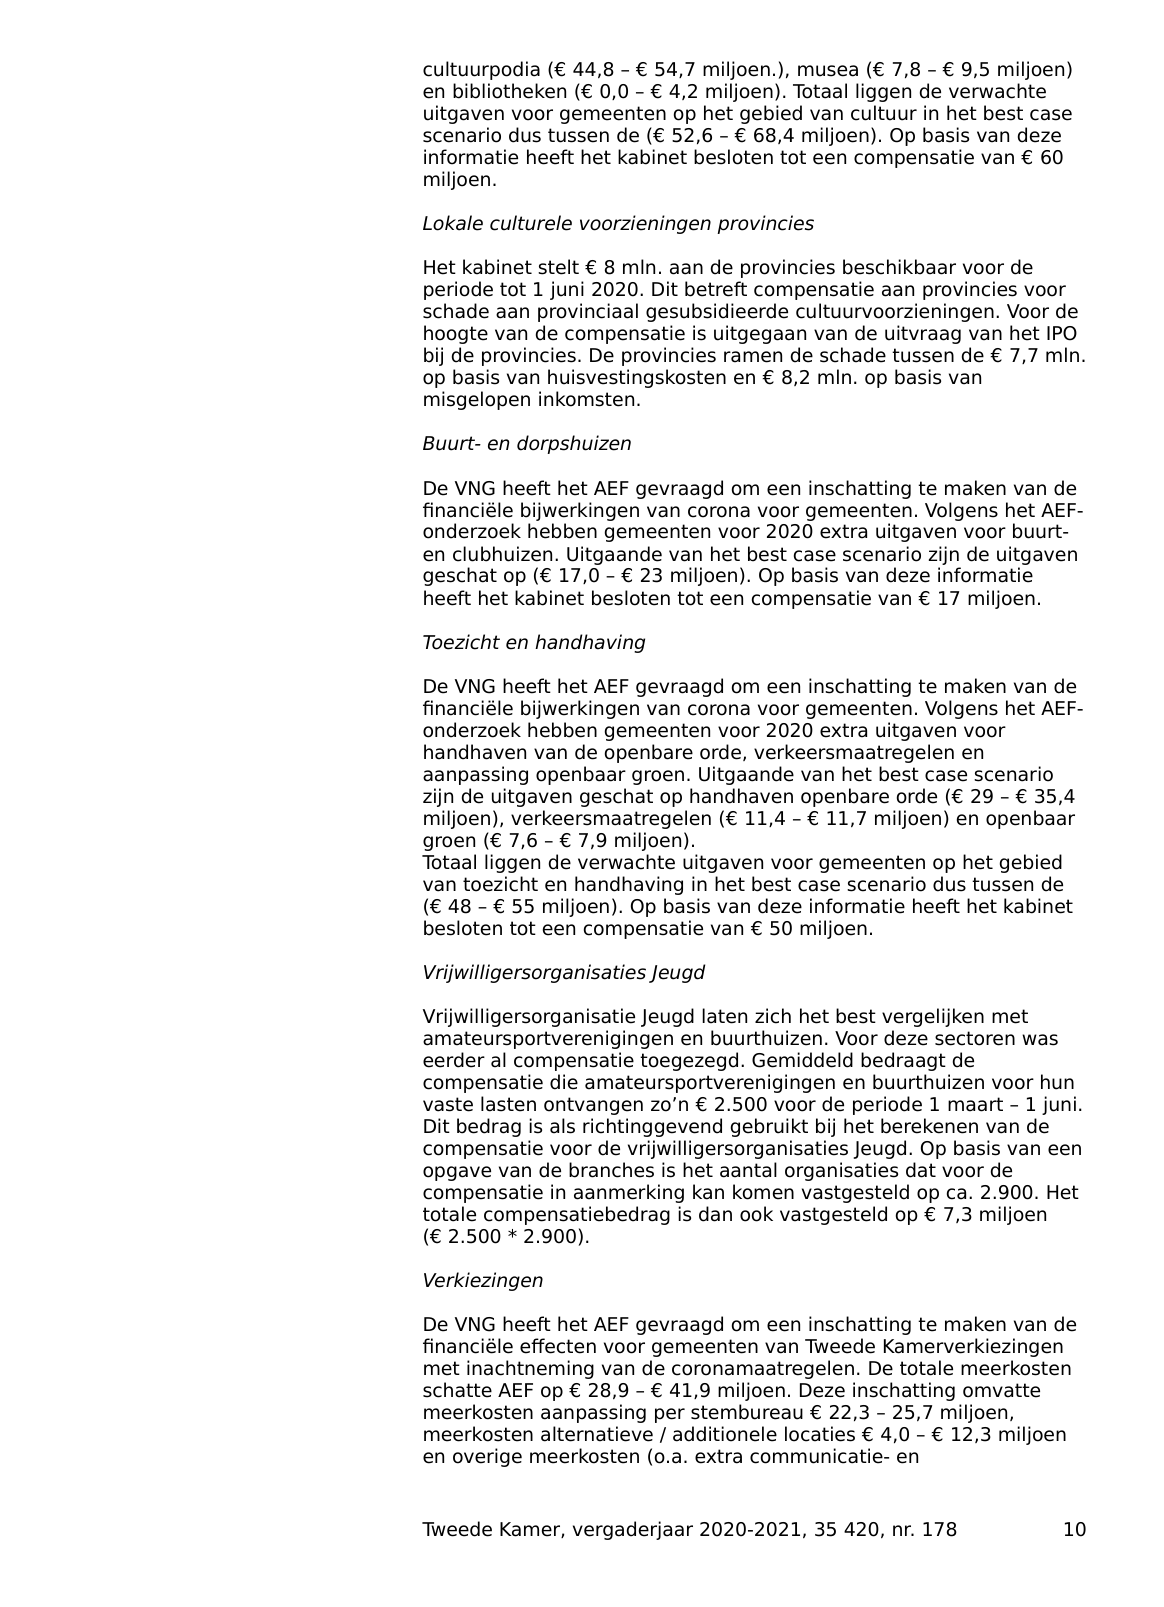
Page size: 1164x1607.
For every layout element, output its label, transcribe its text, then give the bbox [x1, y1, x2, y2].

subtitle Verkiezingen [422, 1270, 1087, 1292]
text Het kabinet stelt € 8 mln. aan de provincies beschikbaar voor de periode tot 1 juni 2020. Dit betreft compensatie aan provincies voor schade aan provinciaal gesubsidieerde cultuurvoorzieningen. Voor de hoogte van de compensatie is uitgegaan van de uitvraag van het IPO bij de provincies. De provincies ramen de schade tussen de € 7,7 mln. op basis van huisvestingskosten en € 8,2 mln. op basis van misgelopen inkomsten. [422, 257, 1087, 411]
text Vrijwilligersorganisatie Jeugd laten zich het best vergelijken met amateursportverenigingen en buurthuizen. Voor deze sectoren was eerder al compensatie toegezegd. Gemiddeld bedraagt de compensatie die amateursportverenigingen en buurthuizen voor hun vaste lasten ontvangen zo’n € 2.500 voor de periode 1 maart – 1 juni. Dit bedrag is als richtinggevend gebruikt bij het berekenen van de compensatie voor de vrijwilligersorganisaties Jeugd. Op basis van een opgave van de branches is het aantal organisaties dat voor de compensatie in aanmerking kan komen vastgesteld op ca. 2.900. Het totale compensatiebedrag is dan ook vastgesteld op € 7,3 miljoen (€ 2.500 * 2.900). [422, 1006, 1087, 1248]
subtitle Vrijwilligersorganisaties Jeugd [422, 962, 1087, 984]
subtitle Buurt- en dorpshuizen [422, 433, 1087, 455]
subtitle Lokale culturele voorzieningen provincies [422, 213, 1087, 235]
text De VNG heeft het AEF gevraagd om een inschatting te maken van de financiële bijwerkingen van corona voor gemeenten. Volgens het AEF-onderzoek hebben gemeenten voor 2020 extra uitgaven voor handhaven van de openbare orde, verkeersmaatregelen en aanpassing openbaar groen. Uitgaande van het best case scenario zijn de uitgaven geschat op handhaven openbare orde (€ 29 – € 35,4 miljoen), verkeersmaatregelen (€ 11,4 – € 11,7 miljoen) en openbaar groen (€ 7,6 – € 7,9 miljoen). [422, 676, 1087, 852]
text cultuurpodia (€ 44,8 – € 54,7 miljoen.), musea (€ 7,8 – € 9,5 miljoen) en bibliotheken (€ 0,0 – € 4,2 miljoen). Totaal liggen de verwachte uitgaven voor gemeenten op het gebied van cultuur in het best case scenario dus tussen de (€ 52,6 – € 68,4 miljoen). Op basis van deze informatie heeft het kabinet besloten tot een compensatie van € 60 miljoen. [422, 59, 1087, 191]
text Totaal liggen de verwachte uitgaven voor gemeenten op het gebied van toezicht en handhaving in het best case scenario dus tussen de (€ 48 – € 55 miljoen). Op basis van deze informatie heeft het kabinet besloten tot een compensatie van € 50 miljoen. [422, 852, 1087, 939]
text De VNG heeft het AEF gevraagd om een inschatting te maken van de financiële bijwerkingen van corona voor gemeenten. Volgens het AEF-onderzoek hebben gemeenten voor 2020 extra uitgaven voor buurt- en clubhuizen. Uitgaande van het best case scenario zijn de uitgaven geschat op (€ 17,0 – € 23 miljoen). Op basis van deze informatie heeft het kabinet besloten tot een compensatie van € 17 miljoen. [422, 477, 1087, 609]
text De VNG heeft het AEF gevraagd om een inschatting te maken van de financiële effecten voor gemeenten van Tweede Kamerverkiezingen met inachtneming van de coronamaatregelen. De totale meerkosten schatte AEF op € 28,9 – € 41,9 miljoen. Deze inschatting omvatte meerkosten aanpassing per stembureau € 22,3 – 25,7 miljoen, meerkosten alternatieve / additionele locaties € 4,0 – € 12,3 miljoen en overige meerkosten (o.a. extra communicatie- en [422, 1314, 1087, 1468]
subtitle Toezicht en handhaving [422, 632, 1087, 653]
